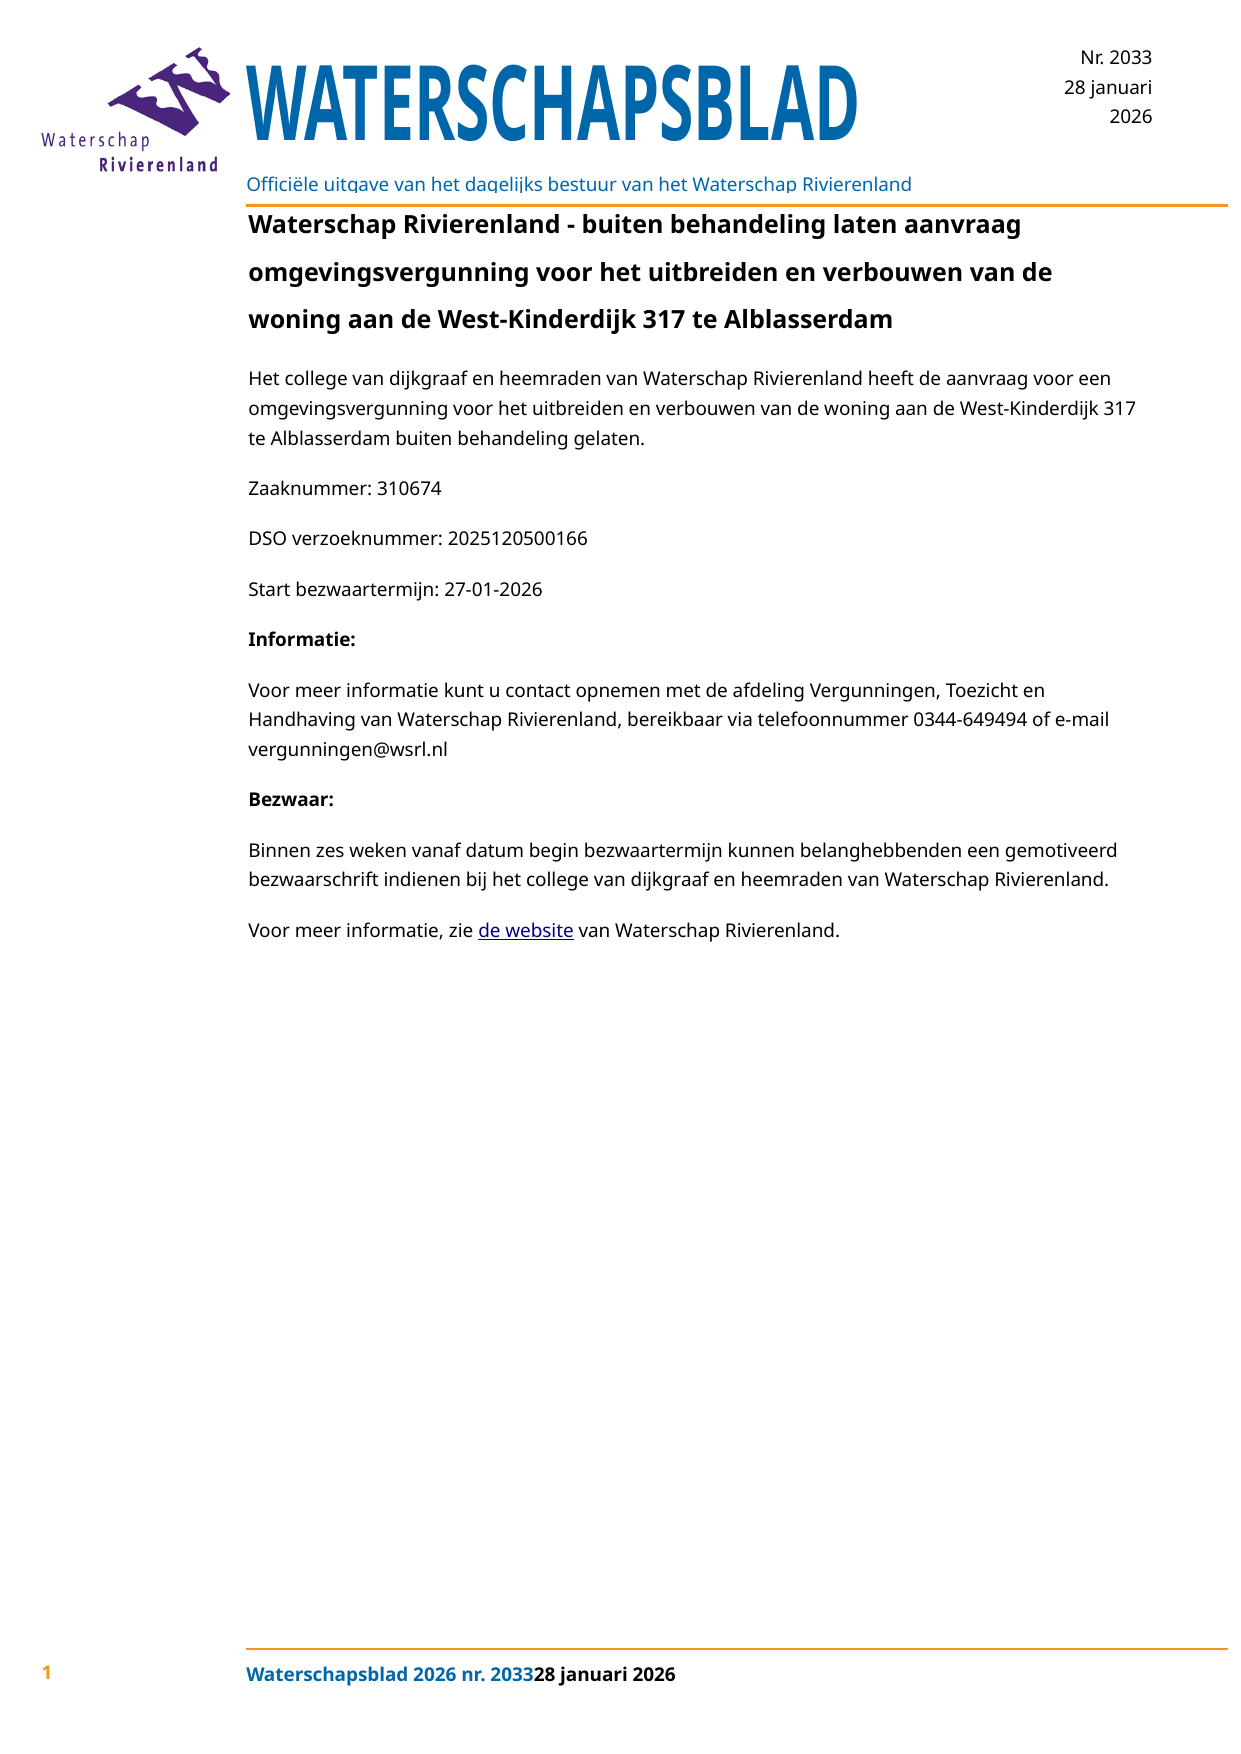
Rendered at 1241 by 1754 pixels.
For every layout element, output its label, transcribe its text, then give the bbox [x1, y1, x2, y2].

text Voor meer informatie kunt u contact opnemen met de afdeling Vergunningen, Toezicht en Handhaving van Waterschap Rivierenland, bereikbaar via telefoonnummer 0344-649494 of e-mail vergunningen@wsrl.nl [248, 677, 1152, 762]
picture [41, 47, 231, 172]
text Het college van dijkgraaf en heemraden van Waterschap Rivierenland heeft de aanvraag voor een omgevingsvergunning voor het uitbreiden en verbouwen van de woning aan de West-Kinderdijk 317 te Alblasserdam buiten behandeling gelaten. [248, 366, 1152, 450]
text Informatie: [248, 626, 1152, 652]
text Voor meer informatie, zie de website van Waterschap Rivierenland. [248, 917, 1152, 942]
text Waterschap Rivierenland - buiten behandeling laten aanvraag omgevingsvergunning voor het uitbreiden en verbouwen van de woning aan de West-Kinderdijk 317 te Alblasserdam [248, 207, 1152, 336]
text Binnen zes weken vanaf datum begin bezwaartermijn kunnen belanghebbenden een gemotiveerd bezwaarschrift indienen bij het college van dijkgraaf en heemraden van Waterschap Rivierenland. [248, 837, 1152, 892]
text Zaaknummer: 310674 [248, 475, 1152, 501]
text Start bezwaartermijn: 27-01-2026 [248, 576, 1152, 602]
text Bezwaar: [248, 786, 1152, 812]
text DSO verzoeknummer: 2025120500166 [248, 526, 1152, 551]
